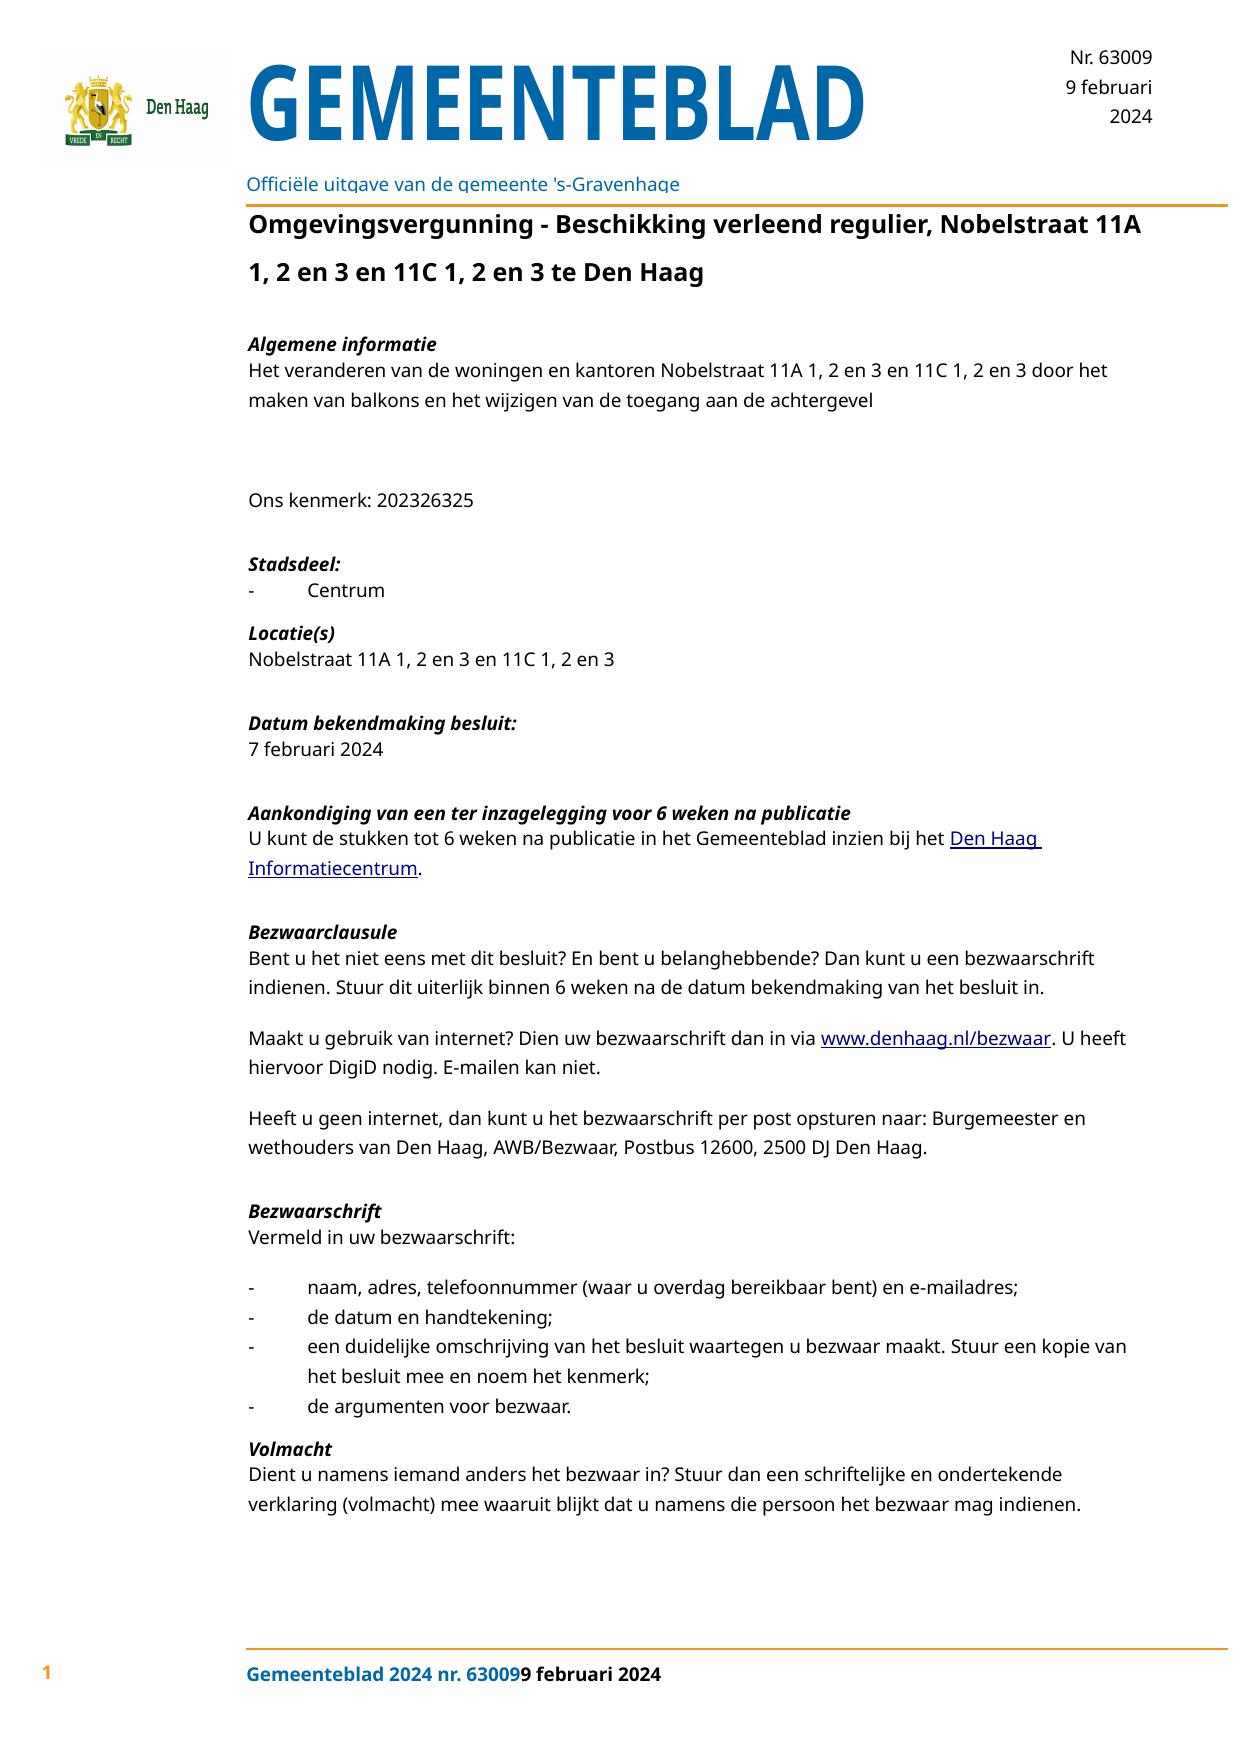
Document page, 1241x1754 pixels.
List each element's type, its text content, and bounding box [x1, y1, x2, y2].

text 7 februari 2024 [248, 736, 1152, 762]
text Ons kenmerk: 202326325 [248, 488, 1152, 513]
list de datum en handtekening; [248, 1304, 1152, 1330]
text Bezwaarclausule [248, 919, 1152, 945]
text Aankondiging van een ter inzagelegging voor 6 weken na publicatie [248, 800, 1152, 826]
text Bezwaarschrift [248, 1198, 1152, 1224]
text Volmacht [248, 1436, 1152, 1462]
text Locatie(s) [248, 620, 1152, 646]
text U kunt de stukken tot 6 weken na publicatie in het Gemeenteblad inzien bij het Den Haag Informatiecentrum. [248, 826, 1152, 881]
text Vermeld in uw bezwaarschrift: [248, 1224, 1152, 1250]
text Maakt u gebruik van internet? Dien uw bezwaarschrift dan in via www.denhaag.nl/bezwaar. U heeft hiervoor DigiD nodig. E-mailen kan niet. [248, 1025, 1152, 1080]
text Algemene informatie [248, 331, 1152, 357]
list de argumenten voor bezwaar. [248, 1393, 1152, 1418]
text Nobelstraat 11A 1, 2 en 3 en 11C 1, 2 en 3 [248, 646, 1152, 672]
text Omgevingsvergunning - Beschikking verleend regulier, Nobelstraat 11A 1, 2 en 3 en 11C 1, 2 en 3 te Den Haag [248, 207, 1152, 288]
list een duidelijke omschrijving van het besluit waartegen u bezwaar maakt. Stuur een kopie van het besluit mee en noem het kenmerk; [248, 1334, 1152, 1389]
list Centrum [248, 577, 1152, 603]
text Datum bekendmaking besluit: [248, 710, 1152, 736]
list naam, adres, telefoonnummer (waar u overdag bereikbaar bent) en e-mailadres; [248, 1274, 1152, 1300]
text Het veranderen van de woningen en kantoren Nobelstraat 11A 1, 2 en 3 en 11C 1, 2 en 3 door het maken van balkons en het wijzigen van de toegang aan de achtergevel [248, 357, 1152, 412]
picture [41, 47, 231, 172]
text Heeft u geen internet, dan kunt u het bezwaarschrift per post opsturen naar: Burgemeester en wethouders van Den Haag, AWB/Bezwaar, Postbus 12600, 2500 DJ Den Haag. [248, 1105, 1152, 1160]
text Stadsdeel: [248, 552, 1152, 577]
text Bent u het niet eens met dit besluit? En bent u belanghebbende? Dan kunt u een bezwaarschrift indienen. Stuur dit uiterlijk binnen 6 weken na de datum bekendmaking van het besluit in. [248, 945, 1152, 1000]
text Dient u namens iemand anders het bezwaar in? Stuur dan een schriftelijke en ondertekende verklaring (volmacht) mee waaruit blijkt dat u namens die persoon het bezwaar mag indienen. [248, 1462, 1152, 1517]
